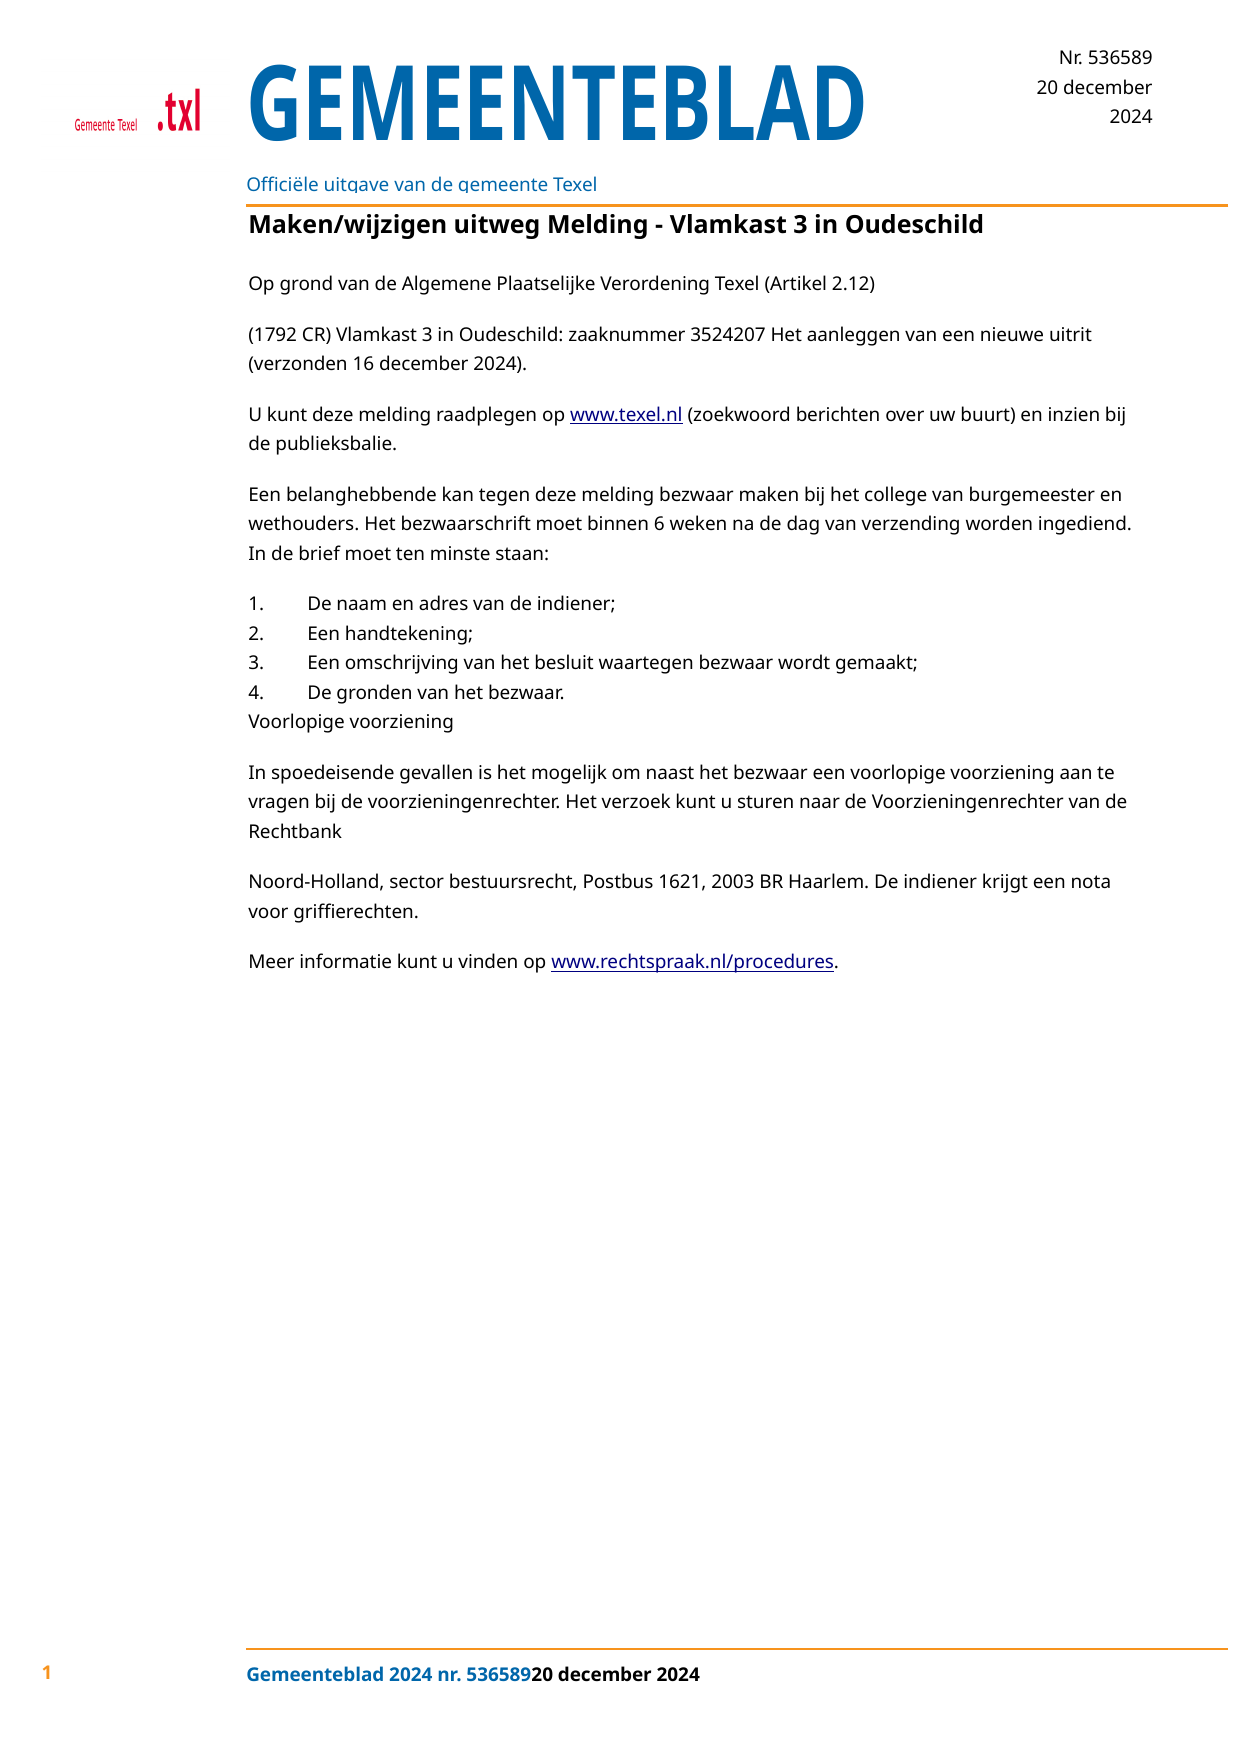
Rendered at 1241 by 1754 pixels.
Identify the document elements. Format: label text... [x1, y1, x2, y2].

text In spoedeisende gevallen is het mogelijk om naast het bezwaar een voorlopige voorziening aan te vragen bij de voorzieningenrechter. Het verzoek kunt u sturen naar de Voorzieningenrechter van de Rechtbank [248, 759, 1152, 844]
text Noord-Holland, sector bestuursrecht, Postbus 1621, 2003 BR Haarlem. De indiener krijgt een nota voor griffierechten. [248, 869, 1152, 924]
text Voorlopige voorziening [248, 709, 1152, 734]
list De gronden van het bezwaar. [248, 679, 1152, 705]
list De naam en adres van de indiener; [248, 590, 1152, 616]
text Maken/wijzigen uitweg Melding - Vlamkast 3 in Oudeschild [248, 207, 1152, 241]
text Een belanghebbende kan tegen deze melding bezwaar maken bij het college van burgemeester en wethouders. Het bezwaarschrift moet binnen 6 weken na de dag van verzending worden ingediend. In de brief moet ten minste staan: [248, 481, 1152, 566]
list Een omschrijving van het besluit waartegen bezwaar wordt gemaakt; [248, 649, 1152, 675]
list Een handtekening; [248, 620, 1152, 646]
text (1792 CR) Vlamkast 3 in Oudeschild: zaaknummer 3524207 Het aanleggen van een nieuwe uitrit (verzonden 16 december 2024). [248, 321, 1152, 376]
text Meer informatie kunt u vinden op www.rechtspraak.nl/procedures. [248, 949, 1152, 974]
picture [41, 47, 231, 172]
text U kunt deze melding raadplegen op www.texel.nl (zoekwoord berichten over uw buurt) en inzien bij de publieksbalie. [248, 401, 1152, 456]
text Op grond van de Algemene Plaatselijke Verordening Texel (Artikel 2.12) [248, 270, 1152, 296]
